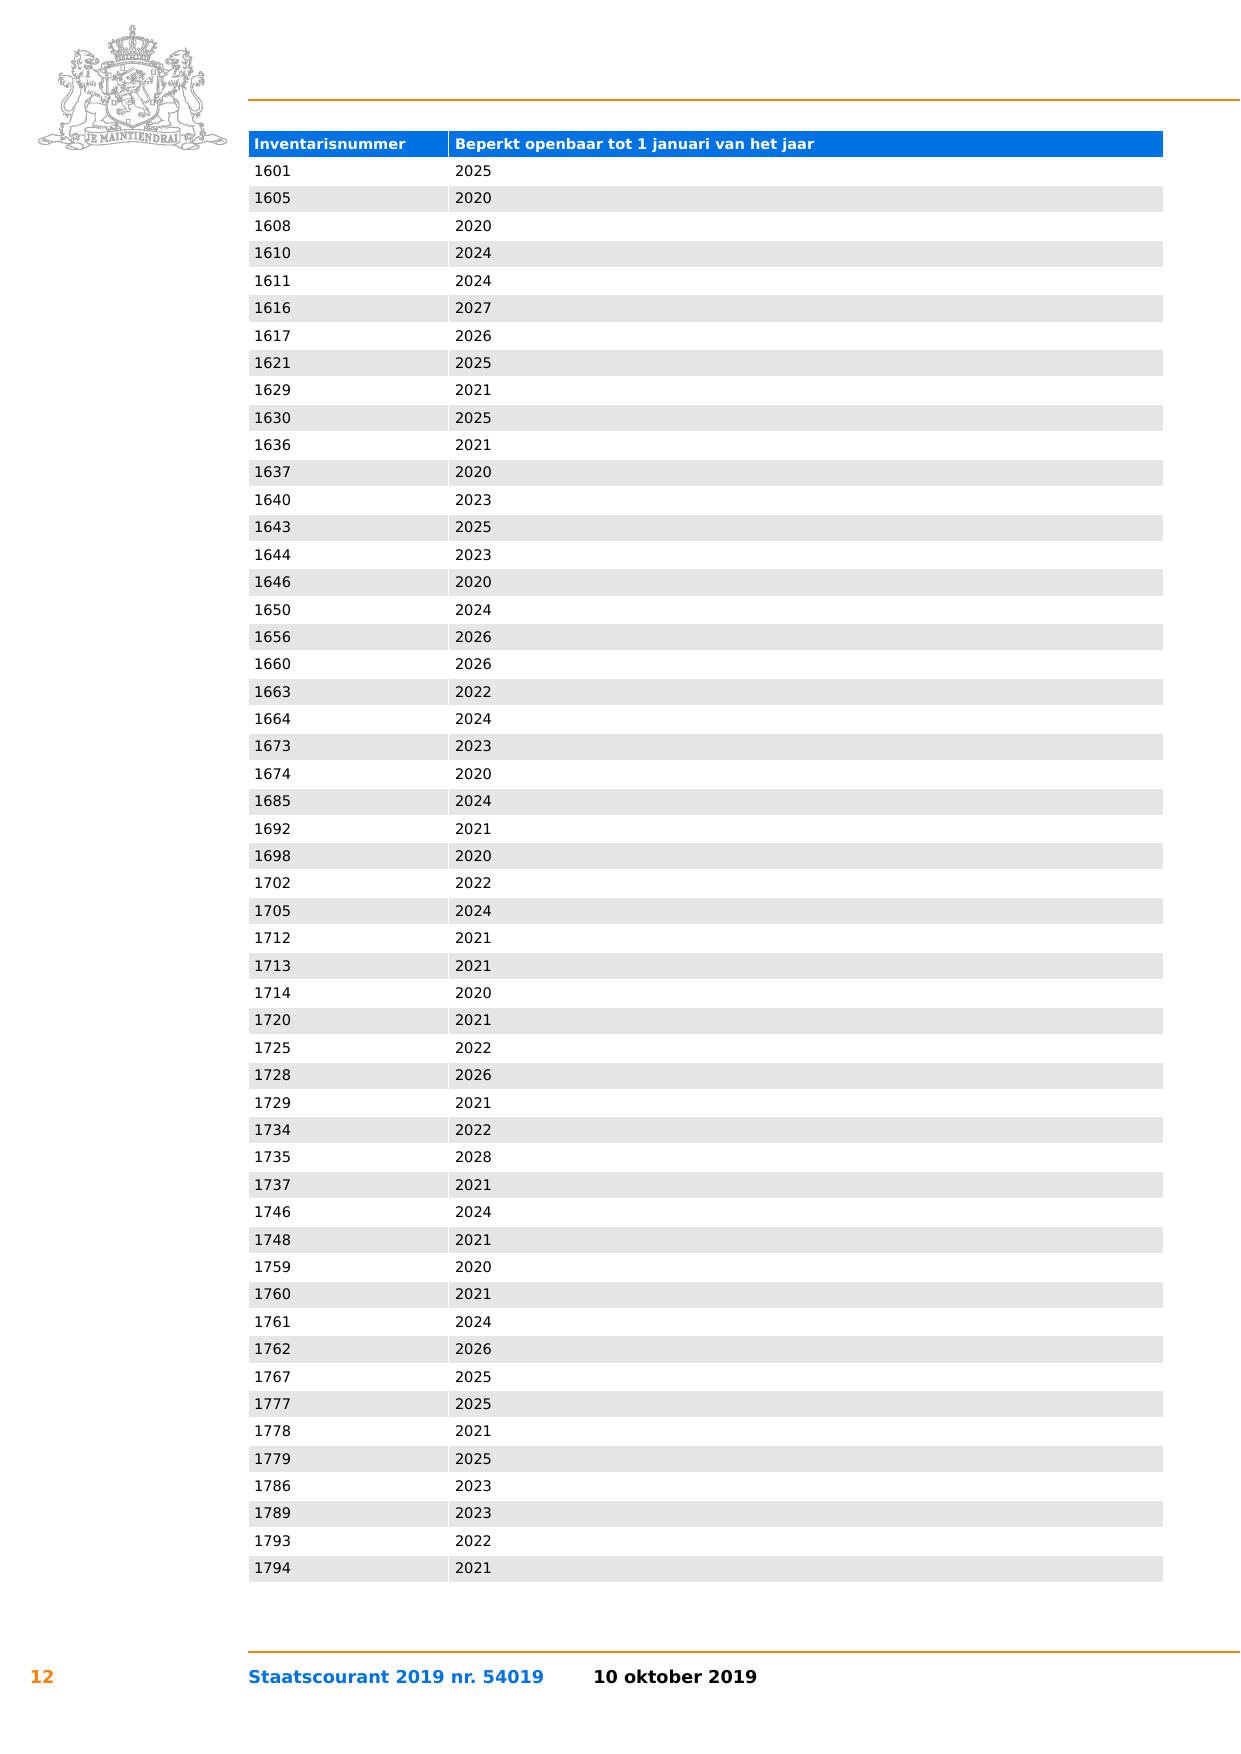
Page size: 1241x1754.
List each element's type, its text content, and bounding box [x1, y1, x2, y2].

table_cell 1630 [249, 405, 448, 431]
table_cell 2024 [449, 898, 1163, 924]
table_cell 1702 [249, 871, 448, 897]
table_cell 2026 [449, 1063, 1163, 1089]
table_cell 2024 [449, 268, 1163, 294]
table_cell 2021 [449, 1419, 1163, 1445]
table_cell 2024 [449, 789, 1163, 815]
table_cell 2023 [449, 734, 1163, 760]
table_cell 1728 [249, 1063, 448, 1089]
table_cell 2025 [449, 1446, 1163, 1472]
table_cell 2025 [449, 158, 1163, 185]
table_cell 1712 [249, 925, 448, 952]
table_cell 2025 [449, 1364, 1163, 1390]
table_cell 1663 [249, 679, 448, 705]
table_cell 2022 [449, 1035, 1163, 1061]
table_cell 1794 [249, 1556, 448, 1582]
table_cell 2022 [449, 1528, 1163, 1554]
table_cell 2021 [449, 1090, 1163, 1116]
table_cell 1674 [249, 761, 448, 787]
table_cell 2020 [449, 1254, 1163, 1281]
table_cell 1789 [249, 1501, 448, 1527]
table_cell 2027 [449, 295, 1163, 322]
table_cell 2021 [449, 1556, 1163, 1582]
table_cell 2026 [449, 624, 1163, 650]
table_cell 1778 [249, 1419, 448, 1445]
table_cell 1793 [249, 1528, 448, 1554]
table_cell 2022 [449, 679, 1163, 705]
table_cell 2024 [449, 597, 1163, 623]
table_cell 2020 [449, 980, 1163, 1007]
table_cell 2020 [449, 186, 1163, 212]
table_cell 1664 [249, 706, 448, 733]
table_cell 1705 [249, 898, 448, 924]
table_cell 1729 [249, 1090, 448, 1116]
table_cell 1656 [249, 624, 448, 650]
table_cell 2026 [449, 651, 1163, 678]
table_cell 1608 [249, 213, 448, 239]
table_cell 2021 [449, 432, 1163, 459]
table_cell 1735 [249, 1145, 448, 1171]
table_cell 2021 [449, 378, 1163, 404]
table_cell 1761 [249, 1309, 448, 1335]
table_cell 1746 [249, 1199, 448, 1226]
table_cell 2024 [449, 1199, 1163, 1226]
table_cell 1644 [249, 542, 448, 568]
table_cell 2025 [449, 350, 1163, 376]
table_cell 1759 [249, 1254, 448, 1281]
table_cell 2021 [449, 816, 1163, 842]
table_cell 1636 [249, 432, 448, 459]
table_cell 1660 [249, 651, 448, 678]
table_cell 1646 [249, 569, 448, 596]
table_cell 1621 [249, 350, 448, 376]
table_cell 1779 [249, 1446, 448, 1472]
table_cell 1698 [249, 843, 448, 869]
table_cell 1692 [249, 816, 448, 842]
table_cell 1725 [249, 1035, 448, 1061]
table_cell 2020 [449, 761, 1163, 787]
table_cell 2022 [449, 1117, 1163, 1143]
table_cell 1777 [249, 1391, 448, 1417]
table_cell 2020 [449, 213, 1163, 239]
table_cell 2024 [449, 1309, 1163, 1335]
table_cell 2021 [449, 1282, 1163, 1308]
table_cell 1748 [249, 1227, 448, 1253]
table_cell 2024 [449, 241, 1163, 267]
table_cell 1786 [249, 1473, 448, 1500]
table_cell 2023 [449, 542, 1163, 568]
table_cell 2023 [449, 1501, 1163, 1527]
table_cell 1643 [249, 515, 448, 541]
table_cell 2028 [449, 1145, 1163, 1171]
table_cell 2021 [449, 1008, 1163, 1034]
table_cell 2025 [449, 1391, 1163, 1417]
table_cell 2021 [449, 1172, 1163, 1198]
table_cell 2021 [449, 953, 1163, 979]
table_cell 1760 [249, 1282, 448, 1308]
table_cell 1640 [249, 487, 448, 513]
table_header Inventarisnummer [249, 131, 448, 157]
table_cell 1762 [249, 1336, 448, 1363]
table_cell 1685 [249, 789, 448, 815]
table_cell 2024 [449, 706, 1163, 733]
table_header Beperkt openbaar tot 1 januari van het jaar [449, 131, 1163, 157]
table_cell 2025 [449, 515, 1163, 541]
table_cell 1714 [249, 980, 448, 1007]
table_cell 2022 [449, 871, 1163, 897]
table_cell 2021 [449, 1227, 1163, 1253]
table_cell 1673 [249, 734, 448, 760]
table_cell 1637 [249, 460, 448, 486]
table_cell 1629 [249, 378, 448, 404]
table_cell 1737 [249, 1172, 448, 1198]
table_cell 1720 [249, 1008, 448, 1034]
table_cell 1617 [249, 323, 448, 349]
table_cell 1650 [249, 597, 448, 623]
table_cell 2020 [449, 569, 1163, 596]
table_cell 2025 [449, 405, 1163, 431]
table_cell 2026 [449, 1336, 1163, 1363]
table_cell 1713 [249, 953, 448, 979]
table_cell 1767 [249, 1364, 448, 1390]
table_cell 1601 [249, 158, 448, 185]
table_cell 2020 [449, 843, 1163, 869]
table_cell 1605 [249, 186, 448, 212]
table_cell 2023 [449, 1473, 1163, 1500]
table_cell 2026 [449, 323, 1163, 349]
table_cell 1611 [249, 268, 448, 294]
table_cell 2020 [449, 460, 1163, 486]
table_cell 2023 [449, 487, 1163, 513]
table_cell 1616 [249, 295, 448, 322]
picture [38, 25, 227, 150]
table_cell 1610 [249, 241, 448, 267]
table_cell 2021 [449, 925, 1163, 952]
table_cell 1734 [249, 1117, 448, 1143]
